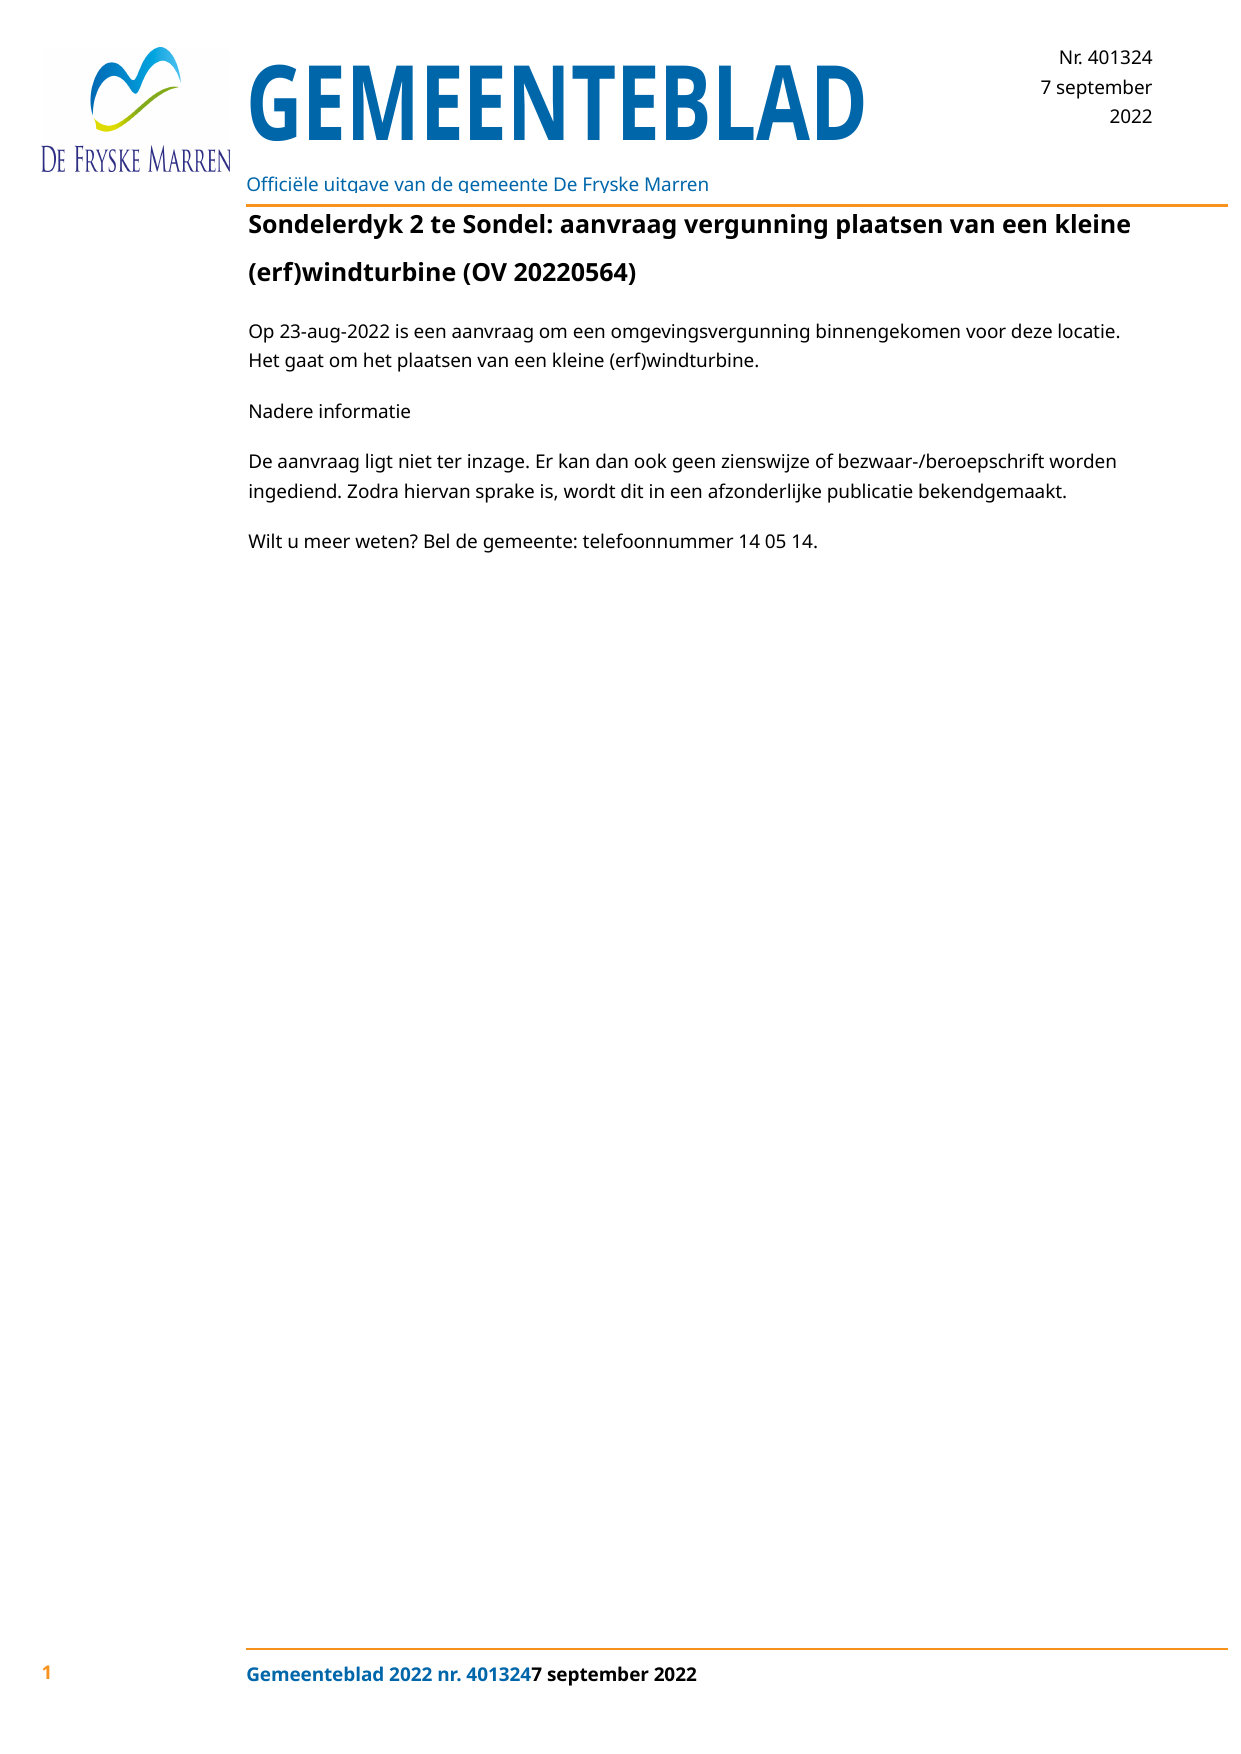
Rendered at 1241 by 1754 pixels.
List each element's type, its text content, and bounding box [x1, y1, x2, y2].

picture [41, 47, 231, 172]
text Wilt u meer weten? Bel de gemeente: telefoonnummer 14 05 14. [248, 528, 1152, 554]
text Nadere informatie [248, 398, 1152, 424]
text Op 23-aug-2022 is een aanvraag om een omgevingsvergunning binnengekomen voor deze locatie. Het gaat om het plaatsen van een kleine (erf)windturbine. [248, 318, 1152, 373]
text Sondelerdyk 2 te Sondel: aanvraag vergunning plaatsen van een kleine (erf)windturbine (OV 20220564) [248, 207, 1152, 288]
text De aanvraag ligt niet ter inzage. Er kan dan ook geen zienswijze of bezwaar-/beroepschrift worden ingediend. Zodra hiervan sprake is, wordt dit in een afzonderlijke publicatie bekendgemaakt. [248, 448, 1152, 504]
